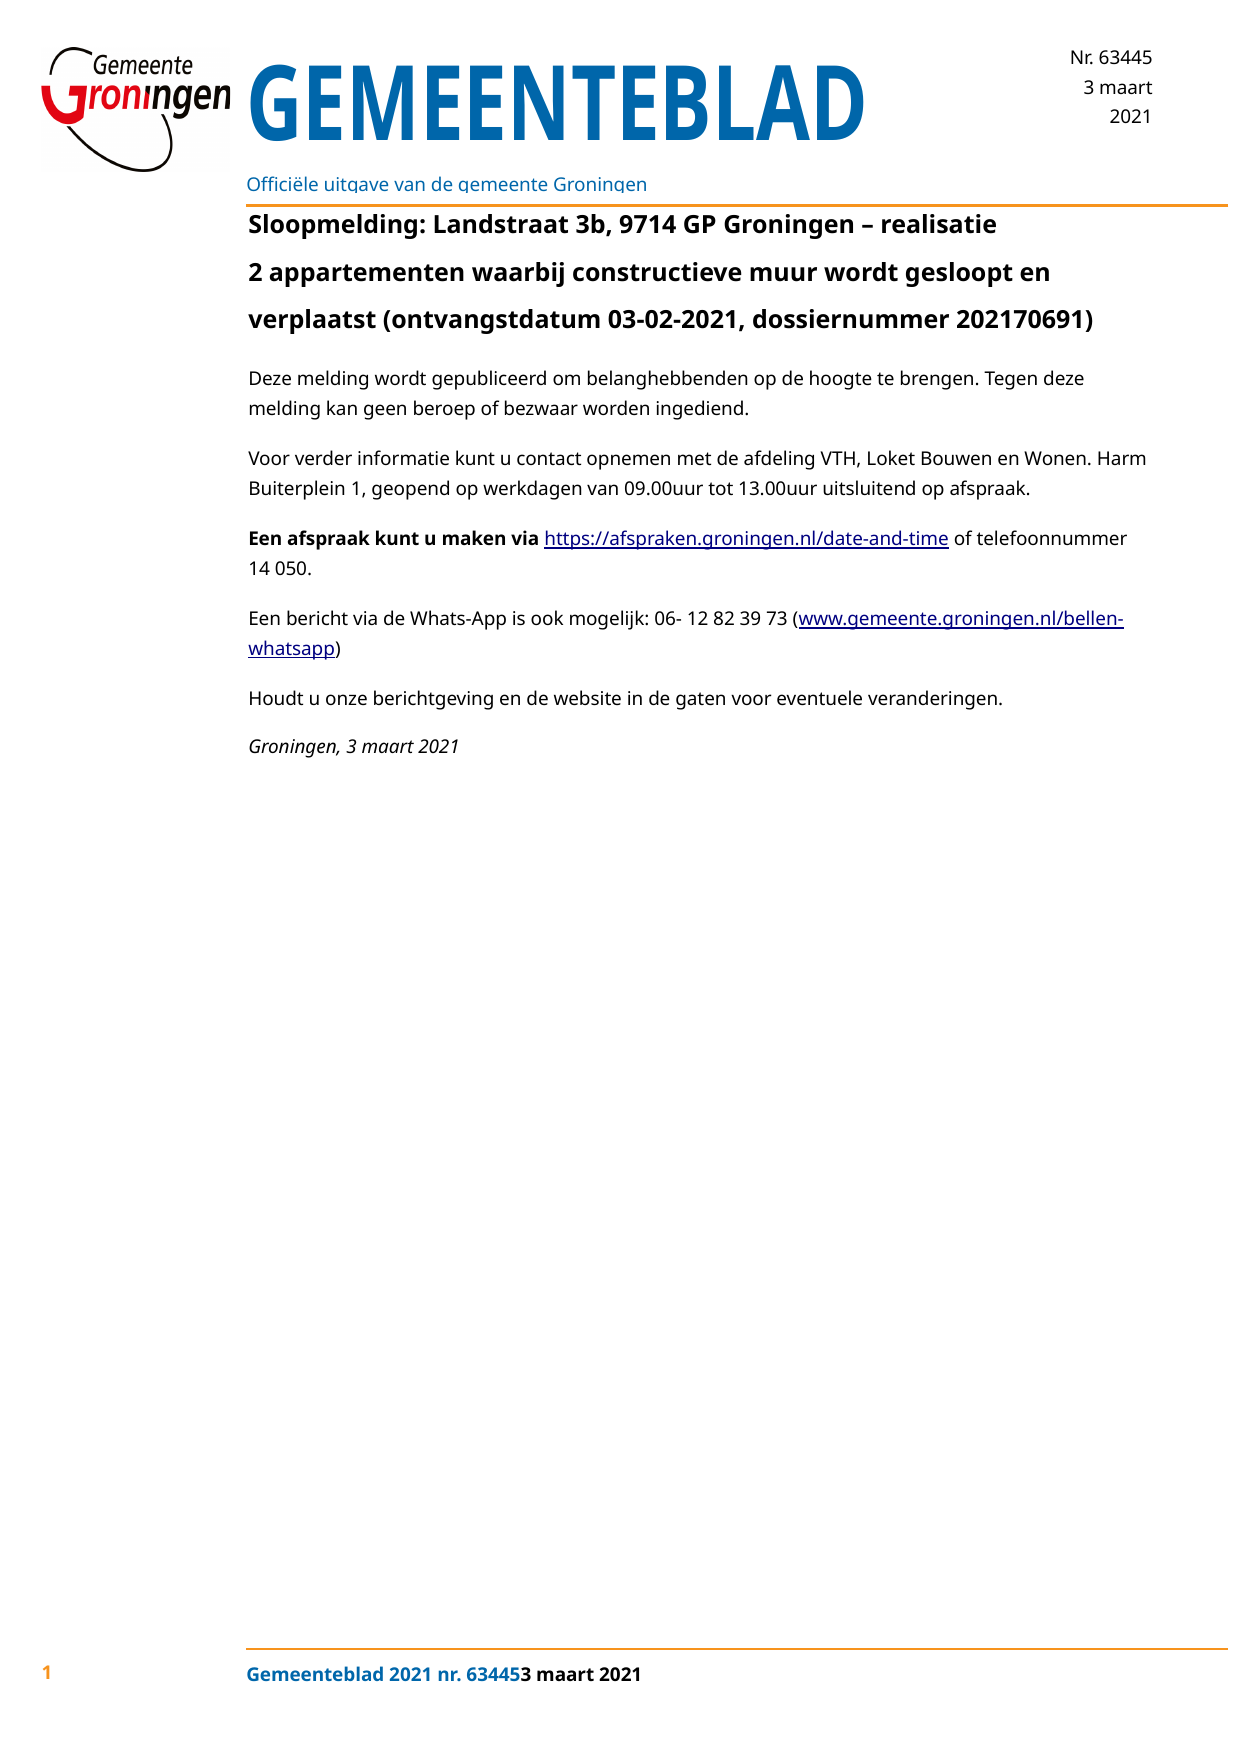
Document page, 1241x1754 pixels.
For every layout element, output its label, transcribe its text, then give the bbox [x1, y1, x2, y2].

text Een bericht via de Whats-App is ook mogelijk: 06- 12 82 39 73 (www.gemeente.groningen.nl/bellen-whatsapp) [248, 606, 1152, 661]
text Groningen, 3 maart 2021 [248, 733, 1152, 759]
text Houdt u onze berichtgeving en de website in de gaten voor eventuele veranderingen. [248, 686, 1152, 711]
picture [41, 47, 231, 172]
text Voor verder informatie kunt u contact opnemen met de afdeling VTH, Loket Bouwen en Wonen. Harm Buiterplein 1, geopend op werkdagen van 09.00uur tot 13.00uur uitsluitend op afspraak. [248, 446, 1152, 501]
text Deze melding wordt gepubliceerd om belanghebbenden op de hoogte te brengen. Tegen deze melding kan geen beroep of bezwaar worden ingediend. [248, 366, 1152, 421]
text Sloopmelding: Landstraat 3b, 9714 GP Groningen – realisatie 2 appartementen waarbij constructieve muur wordt gesloopt en verplaatst (ontvangstdatum 03-02-2021, dossiernummer 202170691) [248, 207, 1152, 336]
text Een afspraak kunt u maken via https://afspraken.groningen.nl/date-and-time of telefoonnummer 14 050. [248, 526, 1152, 581]
